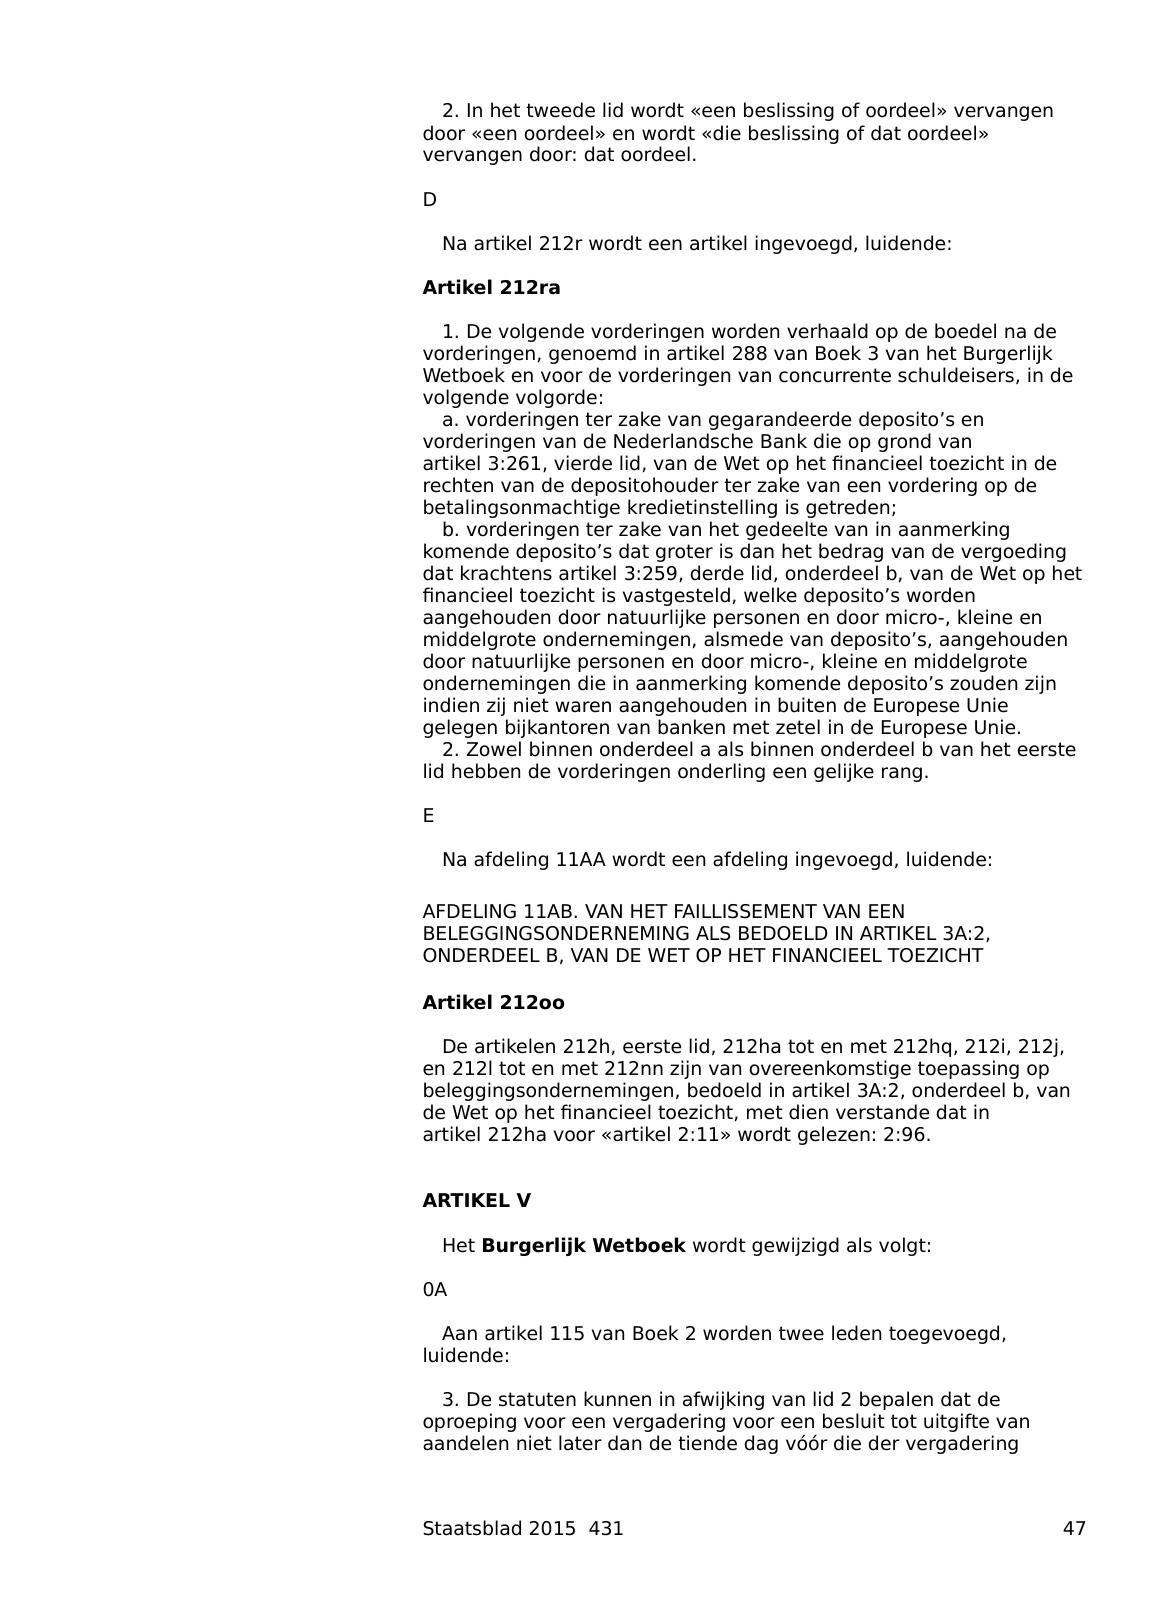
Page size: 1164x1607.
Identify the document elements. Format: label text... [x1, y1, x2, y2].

text D [422, 188, 1087, 211]
text 1. De volgende vorderingen worden verhaald op de boedel na de vorderingen, genoemd in artikel 288 van Boek 3 van het Burgerlijk Wetboek en voor de vorderingen van concurrente schuldeisers, in de volgende volgorde: [422, 321, 1087, 409]
text 2. Zowel binnen onderdeel a als binnen onderdeel b van het eerste lid hebben de vorderingen onderling een gelijke rang. [422, 739, 1087, 783]
text 2. In het tweede lid wordt «een beslissing of oordeel» vervangen door «een oordeel» en wordt «die beslissing of dat oordeel» vervangen door: dat oordeel. [422, 100, 1087, 166]
text Na afdeling 11AA wordt een afdeling ingevoegd, luidende: [422, 849, 1087, 871]
text 3. De statuten kunnen in afwijking van lid 2 bepalen dat de oproeping voor een vergadering voor een besluit tot uitgifte van aandelen niet later dan de tiende dag vóór die der vergadering [422, 1389, 1087, 1455]
text Na artikel 212r wordt een artikel ingevoegd, luidende: [422, 233, 1087, 255]
subtitle Artikel 212ra [422, 277, 1087, 299]
subtitle AFDELING 11AB. VAN HET FAILLISSEMENT VAN EEN BELEGGINGSONDERNEMING ALS BEDOELD IN ARTIKEL 3A:2, ONDERDEEL B, VAN DE WET OP HET FINANCIEEL TOEZICHT [422, 901, 1087, 967]
text De artikelen 212h, eerste lid, 212ha tot en met 212hq, 212i, 212j, en 212l tot en met 212nn zijn van overeenkomstige toepassing op beleggingsondernemingen, bedoeld in artikel 3A:2, onderdeel b, van de Wet op het financieel toezicht, met dien verstande dat in artikel 212ha voor «artikel 2:11» wordt gelezen: 2:96. [422, 1036, 1087, 1146]
text b. vorderingen ter zake van het gedeelte van in aanmerking komende deposito’s dat groter is dan het bedrag van de vergoeding dat krachtens artikel 3:259, derde lid, onderdeel b, van de Wet op het financieel toezicht is vastgesteld, welke deposito’s worden aangehouden door natuurlijke personen en door micro-, kleine en middelgrote ondernemingen, alsmede van deposito’s, aangehouden door natuurlijke personen en door micro-, kleine en middelgrote ondernemingen die in aanmerking komende deposito’s zouden zijn indien zij niet waren aangehouden in buiten de Europese Unie gelegen bijkantoren van banken met zetel in de Europese Unie. [422, 519, 1087, 739]
text a. vorderingen ter zake van gegarandeerde deposito’s en vorderingen van de Nederlandsche Bank die op grond van artikel 3:261, vierde lid, van de Wet op het financieel toezicht in de rechten van de depositohouder ter zake van een vordering op de betalingsonmachtige kredietinstelling is getreden; [422, 409, 1087, 519]
text E [422, 805, 1087, 827]
text Aan artikel 115 van Boek 2 worden twee leden toegevoegd, luidende: [422, 1323, 1087, 1367]
text Het Burgerlijk Wetboek wordt gewijzigd als volgt: [422, 1234, 1087, 1256]
subtitle ARTIKEL V [422, 1190, 1087, 1212]
text 0A [422, 1279, 1087, 1301]
subtitle Artikel 212oo [422, 992, 1087, 1014]
